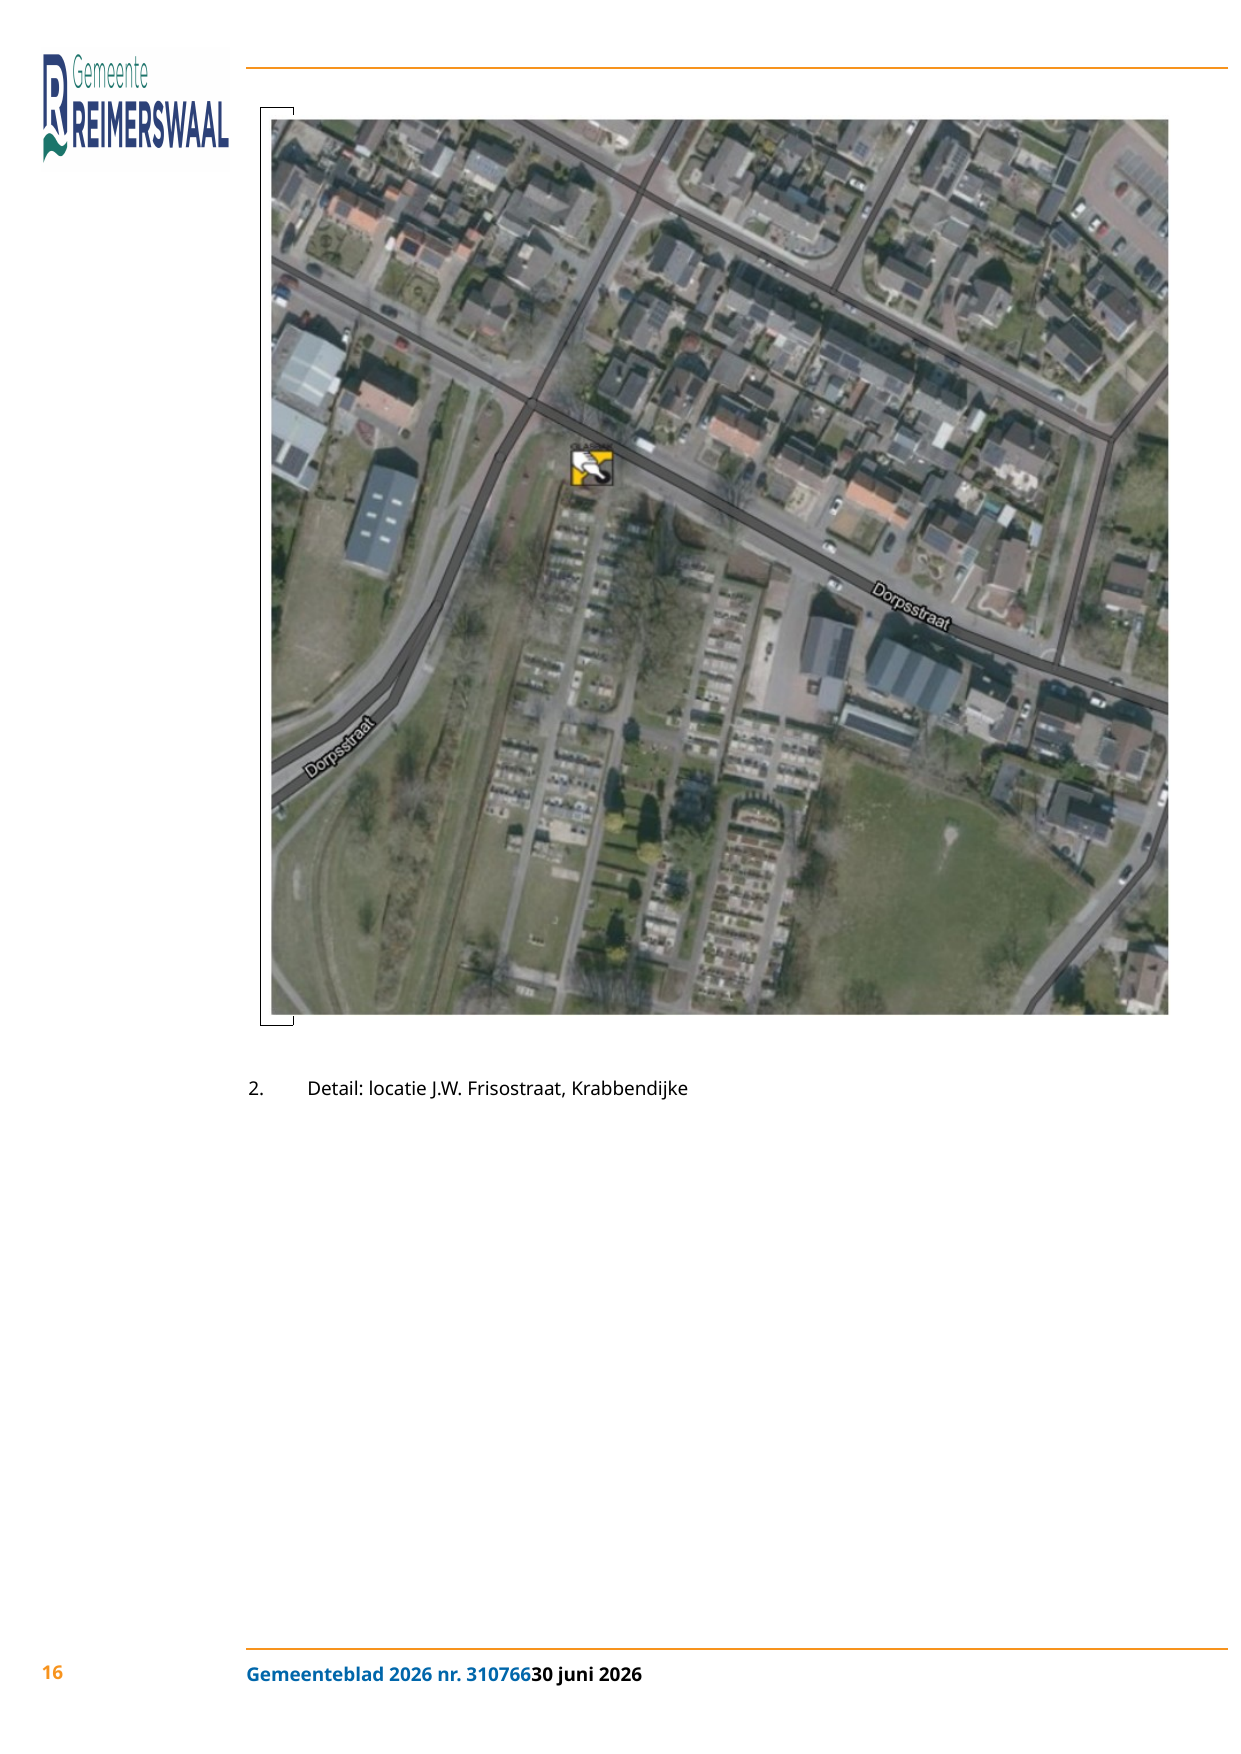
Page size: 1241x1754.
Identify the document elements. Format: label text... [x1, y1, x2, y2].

picture [268, 115, 1173, 1016]
list Detail: locatie J.W. Frisostraat, Krabbendijke [248, 1076, 1152, 1101]
picture [41, 47, 231, 172]
